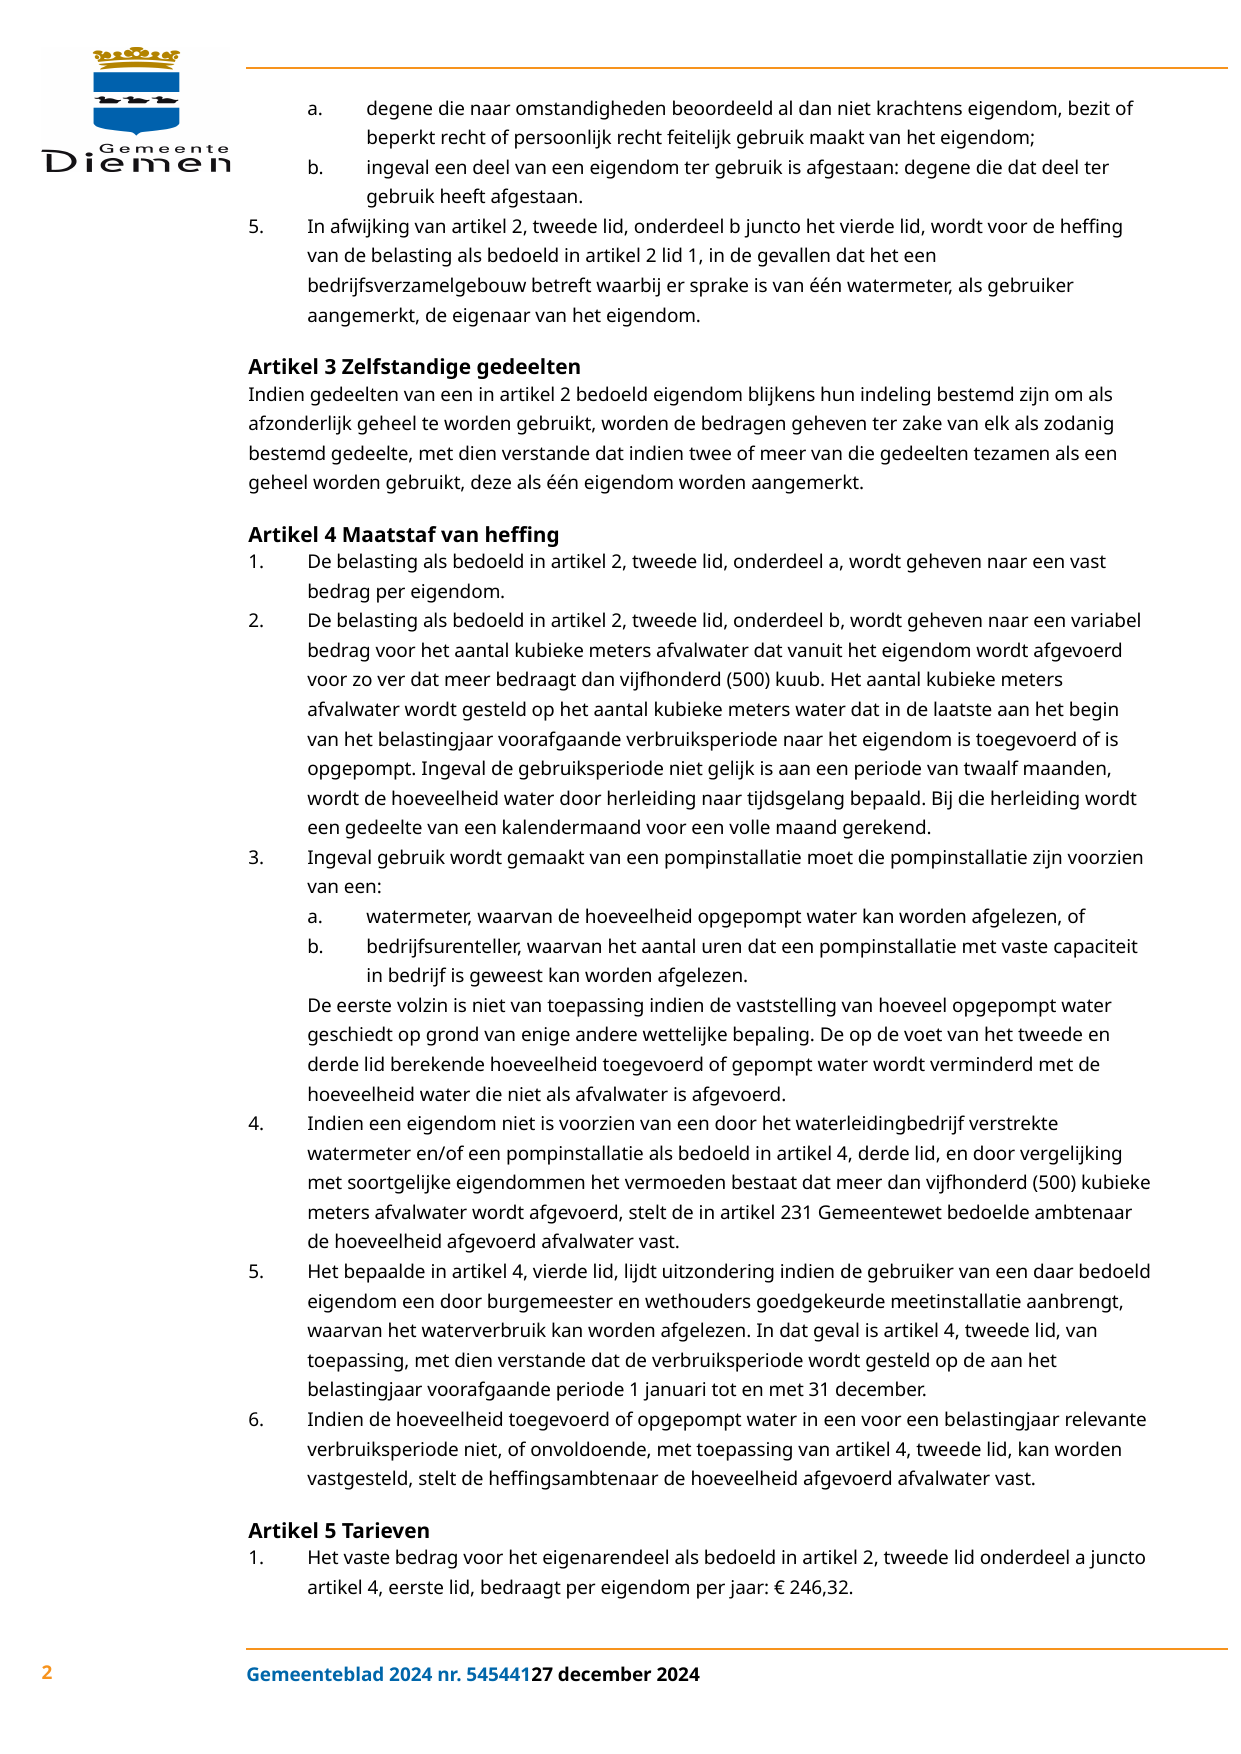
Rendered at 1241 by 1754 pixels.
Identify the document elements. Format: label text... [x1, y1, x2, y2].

text Indien gedeelten van een in artikel 2 bedoeld eigendom blijkens hun indeling bestemd zijn om als afzonderlijk geheel te worden gebruikt, worden de bedragen geheven ter zake van elk als zodanig bestemd gedeelte, met dien verstande dat indien twee of meer van die gedeelten tezamen als een geheel worden gebruikt, deze als één eigendom worden aangemerkt. [248, 381, 1152, 495]
list De belasting als bedoeld in artikel 2, tweede lid, onderdeel a, wordt geheven naar een vast bedrag per eigendom. [248, 548, 1152, 604]
list ingeval een deel van een eigendom ter gebruik is afgestaan: degene die dat deel ter gebruik heeft afgestaan. [307, 154, 1152, 209]
list Indien de hoeveelheid toegevoerd of opgepompt water in een voor een belastingjaar relevante verbruiksperiode niet, of onvoldoende, met toepassing van artikel 4, tweede lid, kan worden vastgesteld, stelt de heffingsambtenaar de hoeveelheid afgevoerd afvalwater vast. [248, 1406, 1152, 1491]
list In afwijking van artikel 2, tweede lid, onderdeel b juncto het vierde lid, wordt voor de heffing van de belasting als bedoeld in artikel 2 lid 1, in de gevallen dat het een bedrijfsverzamelgebouw betreft waarbij er sprake is van één watermeter, als gebruiker aangemerkt, de eigenaar van het eigendom. [248, 213, 1152, 328]
text Artikel 4 Maatstaf van heffing [248, 520, 1152, 548]
list De eerste volzin is niet van toepassing indien de vaststelling van hoeveel opgepompt water geschiedt op grond van enige andere wettelijke bepaling. De op de voet van het tweede en derde lid berekende hoeveelheid toegevoerd of gepompt water wordt verminderd met de hoeveelheid water die niet als afvalwater is afgevoerd. [248, 992, 1152, 1107]
list watermeter, waarvan de hoeveelheid opgepompt water kan worden afgelezen, of [307, 903, 1152, 929]
list Het vaste bedrag voor het eigenarendeel als bedoeld in artikel 2, tweede lid onderdeel a juncto artikel 4, eerste lid, bedraagt per eigendom per jaar: € 246,32. [248, 1544, 1152, 1599]
text Artikel 3 Zelfstandige gedeelten [248, 352, 1152, 381]
text Artikel 5 Tarieven [248, 1516, 1152, 1544]
list bedrijfsurenteller, waarvan het aantal uren dat een pompinstallatie met vaste capaciteit in bedrijf is geweest kan worden afgelezen. [307, 933, 1152, 988]
picture [41, 47, 231, 172]
list De belasting als bedoeld in artikel 2, tweede lid, onderdeel b, wordt geheven naar een variabel bedrag voor het aantal kubieke meters afvalwater dat vanuit het eigendom wordt afgevoerd voor zo ver dat meer bedraagt dan vijfhonderd (500) kuub. Het aantal kubieke meters afvalwater wordt gesteld op het aantal kubieke meters water dat in de laatste aan het begin van het belastingjaar voorafgaande verbruiksperiode naar het eigendom is toegevoerd of is opgepompt. Ingeval de gebruiksperiode niet gelijk is aan een periode van twaalf maanden, wordt de hoeveelheid water door herleiding naar tijdsgelang bepaald. Bij die herleiding wordt een gedeelte van een kalendermaand voor een volle maand gerekend. [248, 607, 1152, 840]
list Indien een eigendom niet is voorzien van een door het waterleidingbedrijf verstrekte watermeter en/of een pompinstallatie als bedoeld in artikel 4, derde lid, en door vergelijking met soortgelijke eigendommen het vermoeden bestaat dat meer dan vijfhonderd (500) kubieke meters afvalwater wordt afgevoerd, stelt de in artikel 231 Gemeentewet bedoelde ambtenaar de hoeveelheid afgevoerd afvalwater vast. [248, 1110, 1152, 1254]
list degene die naar omstandigheden beoordeeld al dan niet krachtens eigendom, bezit of beperkt recht of persoonlijk recht feitelijk gebruik maakt van het eigendom; [307, 95, 1152, 150]
list Ingeval gebruik wordt gemaakt van een pompinstallatie moet die pompinstallatie zijn voorzien van een: [248, 844, 1152, 899]
list Het bepaalde in artikel 4, vierde lid, lijdt uitzondering indien de gebruiker van een daar bedoeld eigendom een door burgemeester en wethouders goedgekeurde meetinstallatie aanbrengt, waarvan het waterverbruik kan worden afgelezen. In dat geval is artikel 4, tweede lid, van toepassing, met dien verstande dat de verbruiksperiode wordt gesteld op de aan het belastingjaar voorafgaande periode 1 januari tot en met 31 december. [248, 1258, 1152, 1402]
